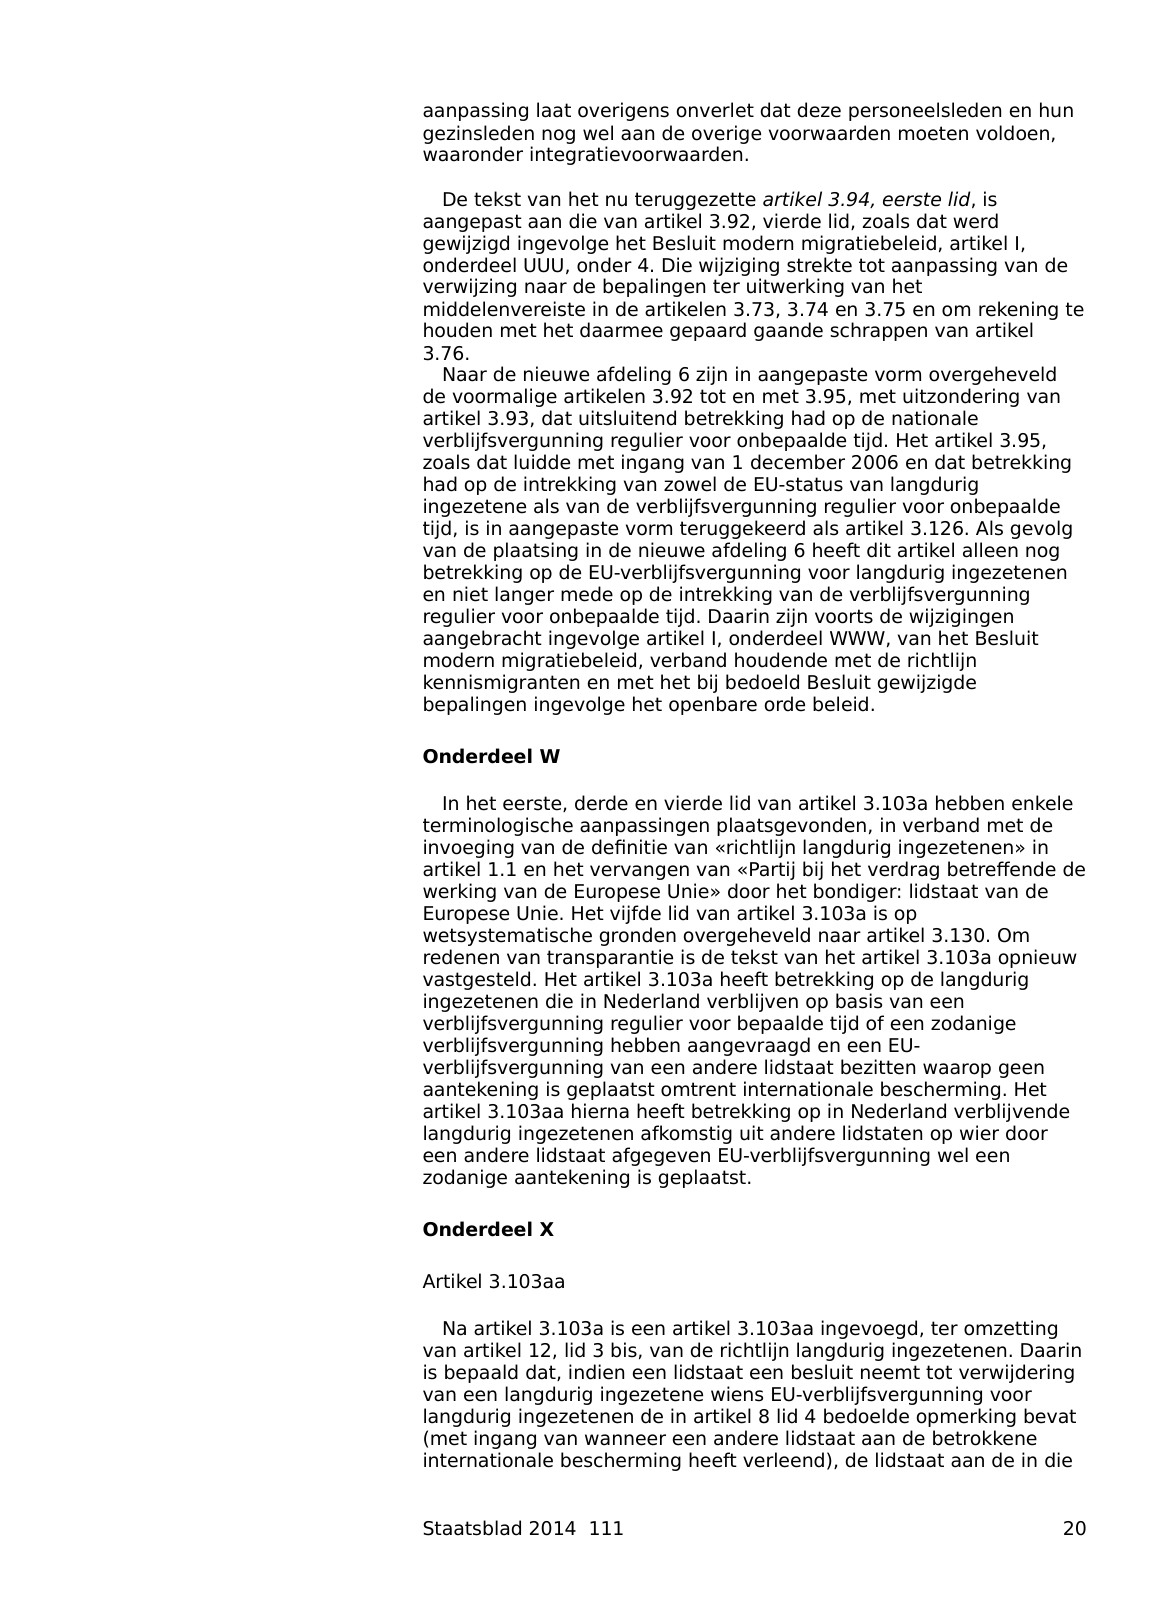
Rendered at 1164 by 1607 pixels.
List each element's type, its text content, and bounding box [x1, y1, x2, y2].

subtitle Onderdeel X [422, 1219, 1087, 1241]
subtitle Onderdeel W [422, 746, 1087, 768]
text De tekst van het nu teruggezette artikel 3.94, eerste lid, is aangepast aan die van artikel 3.92, vierde lid, zoals dat werd gewijzigd ingevolge het Besluit modern migratiebeleid, artikel I, onderdeel UUU, onder 4. Die wijziging strekte tot aanpassing van de verwijzing naar de bepalingen ter uitwerking van het middelenvereiste in de artikelen 3.73, 3.74 en 3.75 en om rekening te houden met het daarmee gepaard gaande schrappen van artikel 3.76. [422, 188, 1087, 364]
text Naar de nieuwe afdeling 6 zijn in aangepaste vorm overgeheveld de voormalige artikelen 3.92 tot en met 3.95, met uitzondering van artikel 3.93, dat uitsluitend betrekking had op de nationale verblijfsvergunning regulier voor onbepaalde tijd. Het artikel 3.95, zoals dat luidde met ingang van 1 december 2006 en dat betrekking had op de intrekking van zowel de EU-status van langdurig ingezetene als van de verblijfsvergunning regulier voor onbepaalde tijd, is in aangepaste vorm teruggekeerd als artikel 3.126. Als gevolg van de plaatsing in de nieuwe afdeling 6 heeft dit artikel alleen nog betrekking op de EU-verblijfsvergunning voor langdurig ingezetenen en niet langer mede op de intrekking van de verblijfsvergunning regulier voor onbepaalde tijd. Daarin zijn voorts de wijzigingen aangebracht ingevolge artikel I, onderdeel WWW, van het Besluit modern migratiebeleid, verband houdende met de richtlijn kennismigranten en met het bij bedoeld Besluit gewijzigde bepalingen ingevolge het openbare orde beleid. [422, 364, 1087, 716]
text In het eerste, derde en vierde lid van artikel 3.103a hebben enkele terminologische aanpassingen plaatsgevonden, in verband met de invoeging van de definitie van «richtlijn langdurig ingezetenen» in artikel 1.1 en het vervangen van «Partij bij het verdrag betreffende de werking van de Europese Unie» door het bondiger: lidstaat van de Europese Unie. Het vijfde lid van artikel 3.103a is op wetsystematische gronden overgeheveld naar artikel 3.130. Om redenen van transparantie is de tekst van het artikel 3.103a opnieuw vastgesteld. Het artikel 3.103a heeft betrekking op de langdurig ingezetenen die in Nederland verblijven op basis van een verblijfsvergunning regulier voor bepaalde tijd of een zodanige verblijfsvergunning hebben aangevraagd en een EU-verblijfsvergunning van een andere lidstaat bezitten waarop geen aantekening is geplaatst omtrent internationale bescherming. Het artikel 3.103aa hierna heeft betrekking op in Nederland verblijvende langdurig ingezetenen afkomstig uit andere lidstaten op wier door een andere lidstaat afgegeven EU-verblijfsvergunning wel een zodanige aantekening is geplaatst. [422, 793, 1087, 1189]
subtitle Artikel 3.103aa [422, 1271, 1087, 1293]
text aanpassing laat overigens onverlet dat deze personeelsleden en hun gezinsleden nog wel aan de overige voorwaarden moeten voldoen, waaronder integratievoorwaarden. [422, 100, 1087, 166]
text Na artikel 3.103a is een artikel 3.103aa ingevoegd, ter omzetting van artikel 12, lid 3 bis, van de richtlijn langdurig ingezetenen. Daarin is bepaald dat, indien een lidstaat een besluit neemt tot verwijdering van een langdurig ingezetene wiens EU-verblijfsvergunning voor langdurig ingezetenen de in artikel 8 lid 4 bedoelde opmerking bevat (met ingang van wanneer een andere lidstaat aan de betrokkene internationale bescherming heeft verleend), de lidstaat aan de in die [422, 1318, 1087, 1471]
